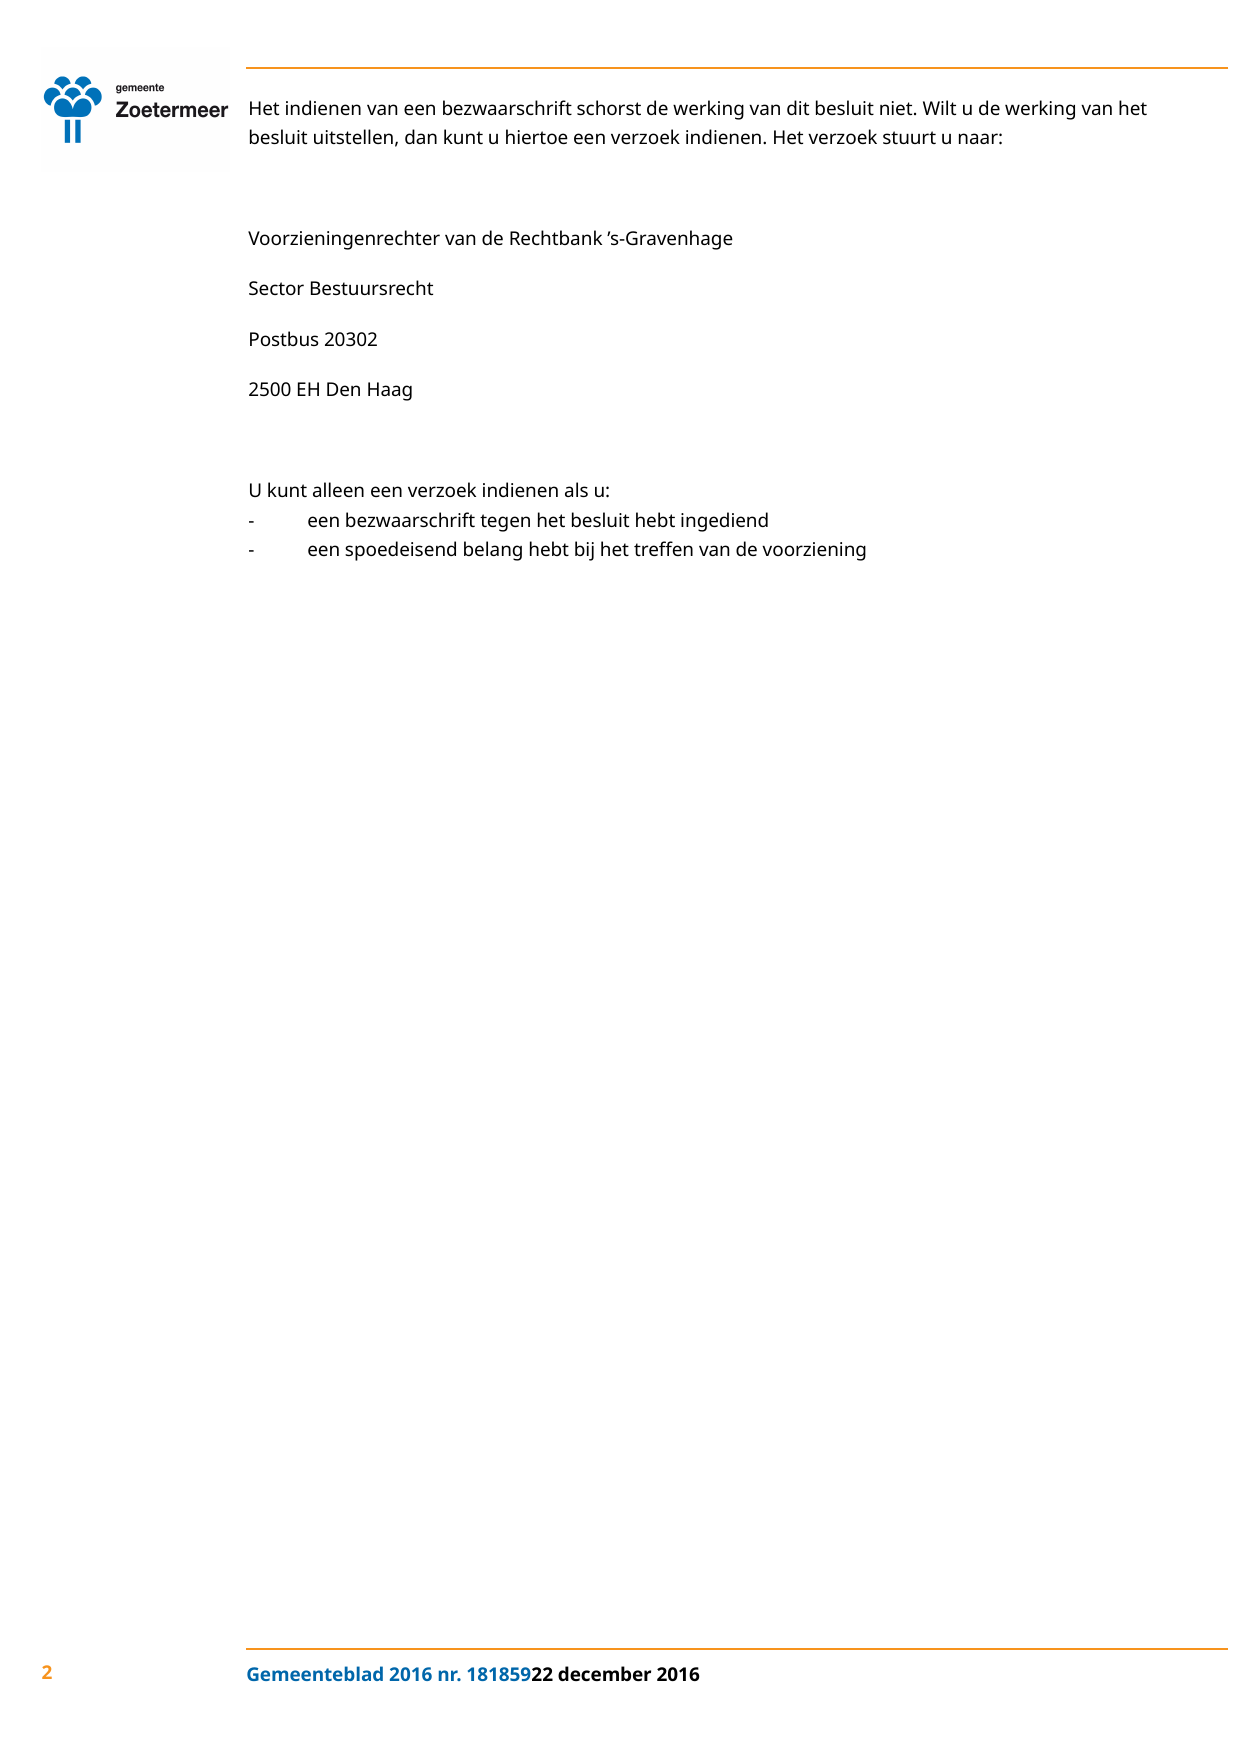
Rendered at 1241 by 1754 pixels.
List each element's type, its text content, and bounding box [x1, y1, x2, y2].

text U kunt alleen een verzoek indienen als u: [248, 477, 1152, 503]
text Het indienen van een bezwaarschrift schorst de werking van dit besluit niet. Wilt u de werking van het besluit uitstellen, dan kunt u hiertoe een verzoek indienen. Het verzoek stuurt u naar: [248, 95, 1152, 150]
text Voorzieningenrechter van de Rechtbank ’s-Gravenhage [248, 225, 1152, 251]
text Postbus 20302 [248, 326, 1152, 352]
list een spoedeisend belang hebt bij het treffen van de voorziening [248, 536, 1152, 562]
text 2500 EH Den Haag [248, 376, 1152, 402]
picture [41, 47, 231, 172]
list een bezwaarschrift tegen het besluit hebt ingediend [248, 507, 1152, 533]
text Sector Bestuursrecht [248, 276, 1152, 301]
